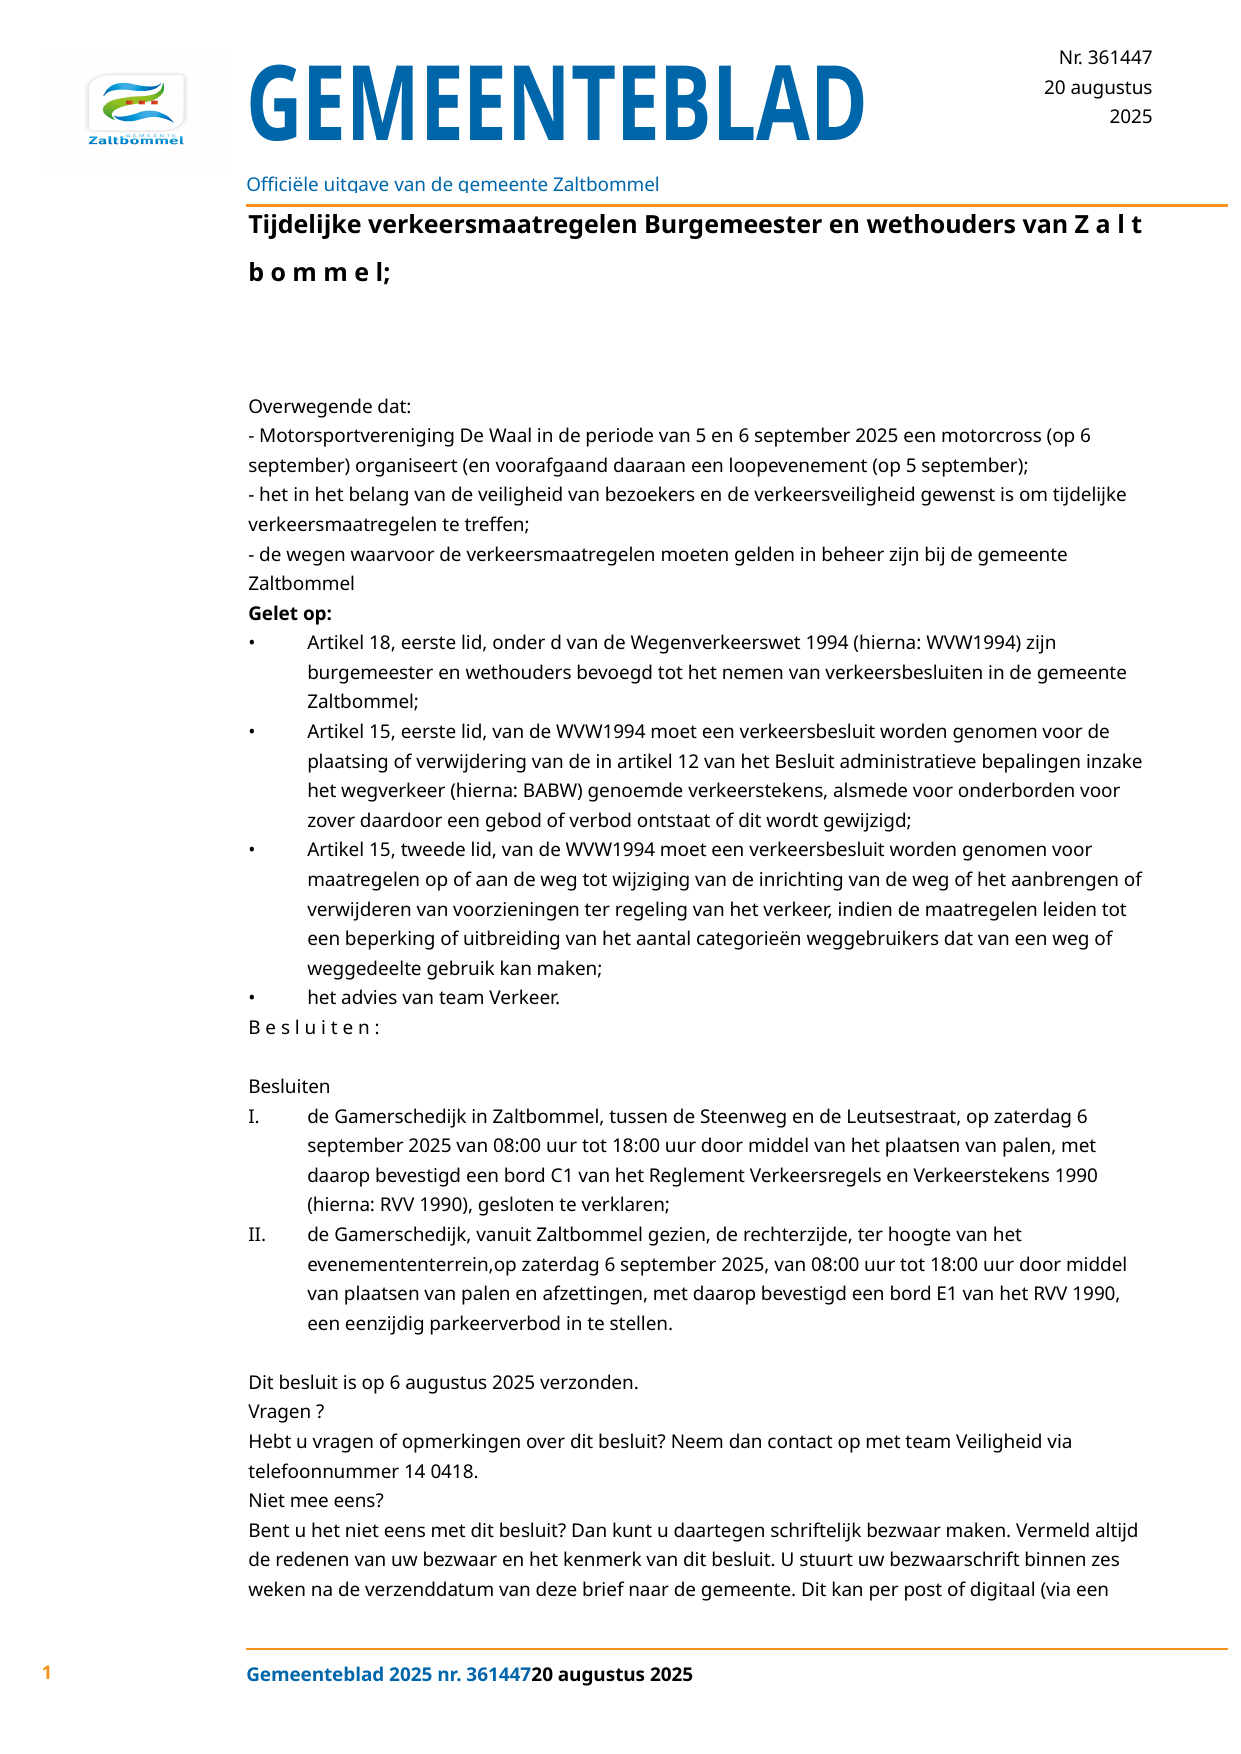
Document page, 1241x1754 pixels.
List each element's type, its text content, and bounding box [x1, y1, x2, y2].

text Dit besluit is op 6 augustus 2025 verzonden. [248, 1369, 1152, 1395]
text Besluiten [248, 1073, 1152, 1099]
text Overwegende dat: [248, 393, 1152, 419]
list het advies van team Verkeer. [248, 984, 1152, 1010]
list de Gamerschedijk in Zaltbommel, tussen de Steenweg en de Leutsestraat, op zaterdag 6 september 2025 van 08:00 uur tot 18:00 uur door middel van het plaatsen van palen, met daarop bevestigd een bord C1 van het Reglement Verkeersregels en Verkeerstekens 1990 (hierna: RVV 1990), gesloten te verklaren; [248, 1103, 1152, 1217]
text - het in het belang van de veiligheid van bezoekers en de verkeersveiligheid gewenst is om tijdelijke verkeersmaatregelen te treffen; [248, 482, 1152, 537]
list Artikel 15, eerste lid, van de WVW1994 moet een verkeersbesluit worden genomen voor de plaatsing of verwijdering van de in artikel 12 van het Besluit administratieve bepalingen inzake het wegverkeer (hierna: BABW) genoemde verkeerstekens, alsmede voor onderborden voor zover daardoor een gebod of verbod ontstaat of dit wordt gewijzigd; [248, 718, 1152, 833]
text Vragen ? [248, 1399, 1152, 1424]
text Niet mee eens? [248, 1487, 1152, 1513]
text Tijdelijke verkeersmaatregelen Burgemeester en wethouders van Z a l t b o m m e l; [248, 207, 1152, 288]
text Gelet op: [248, 600, 1152, 626]
text Hebt u vragen of opmerkingen over dit besluit? Neem dan contact op met team Veiligheid via telefoonnummer 14 0418. [248, 1428, 1152, 1484]
list Artikel 15, tweede lid, van de WVW1994 moet een verkeersbesluit worden genomen voor maatregelen op of aan de weg tot wijziging van de inrichting van de weg of het aanbrengen of verwijderen van voorzieningen ter regeling van het verkeer, indien de maatregelen leiden tot een beperking of uitbreiding van het aantal categorieën weggebruikers dat van een weg of weggedeelte gebruik kan maken; [248, 837, 1152, 981]
list Artikel 18, eerste lid, onder d van de Wegenverkeerswet 1994 (hierna: WVW1994) zijn burgemeester en wethouders bevoegd tot het nemen van verkeersbesluiten in de gemeente Zaltbommel; [248, 629, 1152, 714]
list de Gamerschedijk, vanuit Zaltbommel gezien, de rechterzijde, ter hoogte van het evenemententerrein,op zaterdag 6 september 2025, van 08:00 uur tot 18:00 uur door middel van plaatsen van palen en afzettingen, met daarop bevestigd een bord E1 van het RVV 1990, een eenzijdig parkeerverbod in te stellen. [248, 1221, 1152, 1336]
picture [41, 47, 231, 172]
text - de wegen waarvoor de verkeersmaatregelen moeten gelden in beheer zijn bij de gemeente Zaltbommel [248, 541, 1152, 596]
text - Motorsportvereniging De Waal in de periode van 5 en 6 september 2025 een motorcross (op 6 september) organiseert (en voorafgaand daaraan een loopevenement (op 5 september); [248, 422, 1152, 478]
text Bent u het niet eens met dit besluit? Dan kunt u daartegen schriftelijk bezwaar maken. Vermeld altijd de redenen van uw bezwaar en het kenmerk van dit besluit. U stuurt uw bezwaarschrift binnen zes weken na de verzenddatum van deze brief naar de gemeente. Dit kan per post of digitaal (via een [248, 1517, 1152, 1602]
text B e s l u i t e n : [248, 1014, 1152, 1040]
